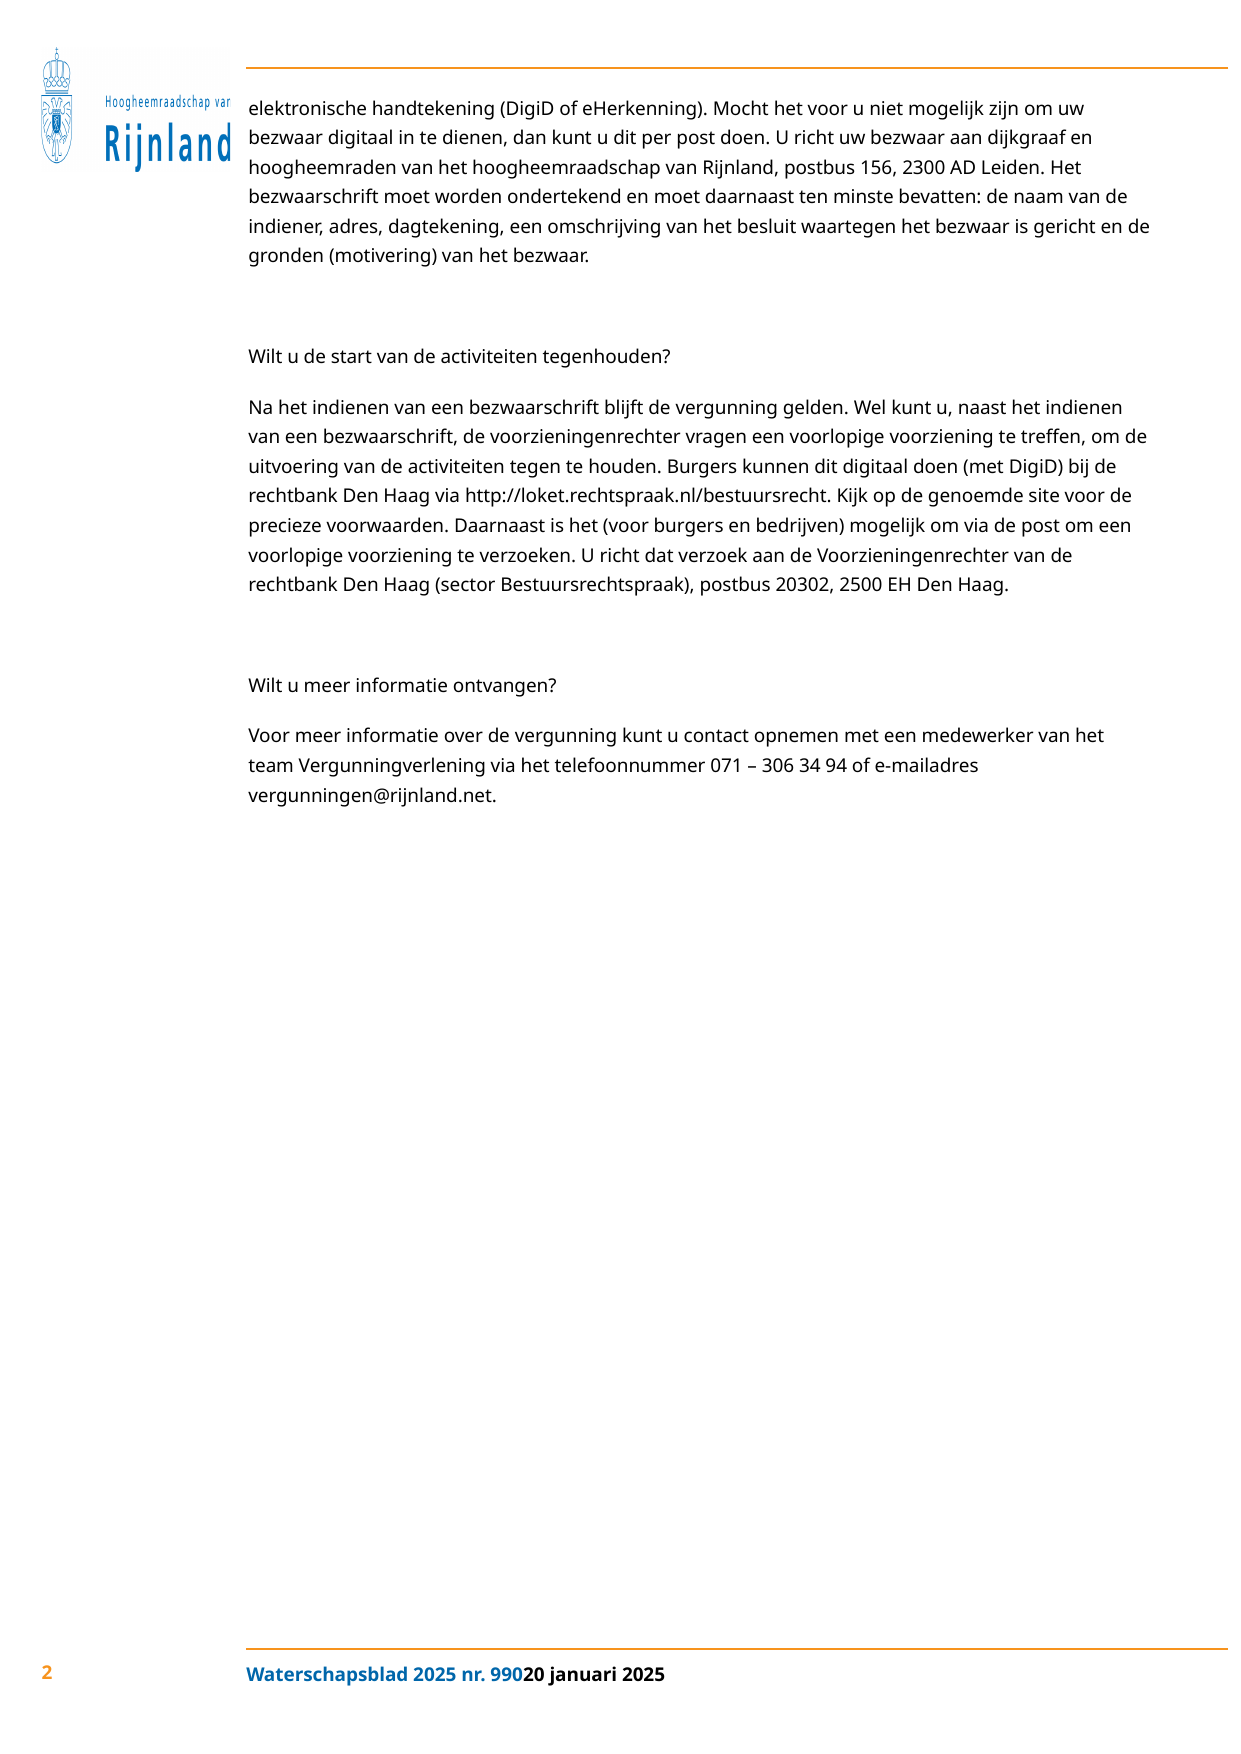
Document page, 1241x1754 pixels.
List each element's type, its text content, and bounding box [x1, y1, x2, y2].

picture [41, 47, 231, 172]
text Voor meer informatie over de vergunning kunt u contact opnemen met een medewerker van het team Vergunningverlening via het telefoonnummer 071 – 306 34 94 of e-mailadres vergunningen@rijnland.net. [248, 723, 1152, 808]
text Wilt u de start van de activiteiten tegenhouden? [248, 343, 1152, 369]
text Wilt u meer informatie ontvangen? [248, 672, 1152, 698]
text Na het indienen van een bezwaarschrift blijft de vergunning gelden. Wel kunt u, naast het indienen van een bezwaarschrift, de voorzieningenrechter vragen een voorlopige voorziening te treffen, om de uitvoering van de activiteiten tegen te houden. Burgers kunnen dit digitaal doen (met DigiD) bij de rechtbank Den Haag via http://loket.rechtspraak.nl/bestuursrecht. Kijk op de genoemde site voor de precieze voorwaarden. Daarnaast is het (voor burgers en bedrijven) mogelijk om via de post om een voorlopige voorziening te verzoeken. U richt dat verzoek aan de Voorzieningenrechter van de rechtbank Den Haag (sector Bestuursrechtspraak), postbus 20302, 2500 EH Den Haag. [248, 394, 1152, 597]
text elektronische handtekening (DigiD of eHerkenning). Mocht het voor u niet mogelijk zijn om uw bezwaar digitaal in te dienen, dan kunt u dit per post doen. U richt uw bezwaar aan dijkgraaf en hoogheemraden van het hoogheemraadschap van Rijnland, postbus 156, 2300 AD Leiden. Het bezwaarschrift moet worden ondertekend en moet daarnaast ten minste bevatten: de naam van de indiener, adres, dagtekening, een omschrijving van het besluit waartegen het bezwaar is gericht en de gronden (motivering) van het bezwaar. [248, 95, 1152, 268]
